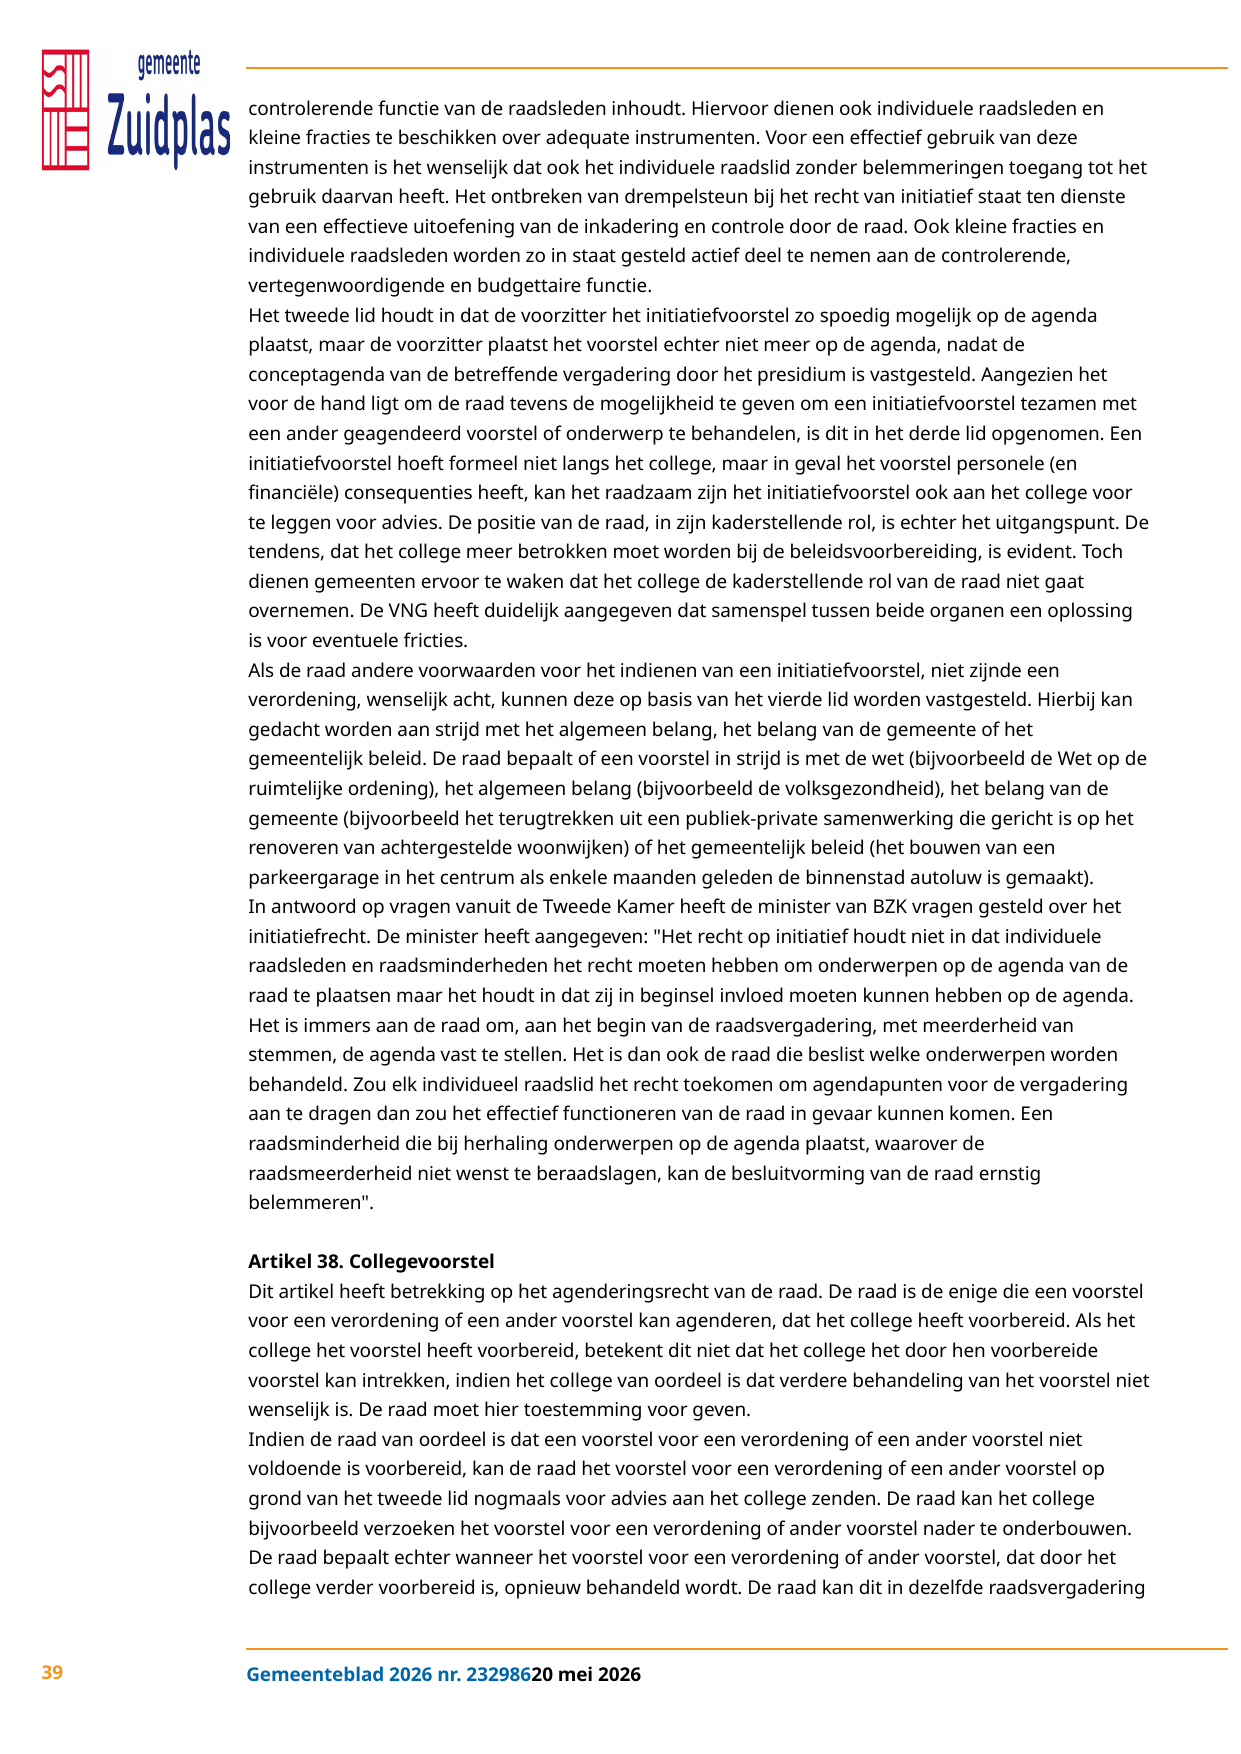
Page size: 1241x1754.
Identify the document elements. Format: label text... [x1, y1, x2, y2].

picture [41, 47, 231, 172]
text Indien de raad van oordeel is dat een voorstel voor een verordening of een ander voorstel niet voldoende is voorbereid, kan de raad het voorstel voor een verordening of een ander voorstel op grond van het tweede lid nogmaals voor advies aan het college zenden. De raad kan het college bijvoorbeeld verzoeken het voorstel voor een verordening of ander voorstel nader te onderbouwen. De raad bepaalt echter wanneer het voorstel voor een verordening of ander voorstel, dat door het college verder voorbereid is, opnieuw behandeld wordt. De raad kan dit in dezelfde raadsvergadering [248, 1426, 1152, 1600]
text Artikel 38. Collegevoorstel [248, 1248, 1152, 1274]
text controlerende functie van de raadsleden inhoudt. Hiervoor dienen ook individuele raadsleden en kleine fracties te beschikken over adequate instrumenten. Voor een effectief gebruik van deze instrumenten is het wenselijk dat ook het individuele raadslid zonder belemmeringen toegang tot het gebruik daarvan heeft. Het ontbreken van drempelsteun bij het recht van initiatief staat ten dienste van een effectieve uitoefening van de inkadering en controle door de raad. Ook kleine fracties en individuele raadsleden worden zo in staat gesteld actief deel te nemen aan de controlerende, vertegenwoordigende en budgettaire functie. [248, 95, 1152, 298]
text Dit artikel heeft betrekking op het agenderingsrecht van de raad. De raad is de enige die een voorstel voor een verordening of een ander voorstel kan agenderen, dat het college heeft voorbereid. Als het college het voorstel heeft voorbereid, betekent dit niet dat het college het door hen voorbereide voorstel kan intrekken, indien het college van oordeel is dat verdere behandeling van het voorstel niet wenselijk is. De raad moet hier toestemming voor geven. [248, 1278, 1152, 1422]
text In antwoord op vragen vanuit de Tweede Kamer heeft de minister van BZK vragen gesteld over het initiatiefrecht. De minister heeft aangegeven: "Het recht op initiatief houdt niet in dat individuele raadsleden en raadsminderheden het recht moeten hebben om onderwerpen op de agenda van de raad te plaatsen maar het houdt in dat zij in beginsel invloed moeten kunnen hebben op de agenda. Het is immers aan de raad om, aan het begin van de raadsvergadering, met meerderheid van stemmen, de agenda vast te stellen. Het is dan ook de raad die beslist welke onderwerpen worden behandeld. Zou elk individueel raadslid het recht toekomen om agendapunten voor de vergadering aan te dragen dan zou het effectief functioneren van de raad in gevaar kunnen komen. Een raadsminderheid die bij herhaling onderwerpen op de agenda plaatst, waarover de raadsmeerderheid niet wenst te beraadslagen, kan de besluitvorming van de raad ernstig belemmeren". [248, 893, 1152, 1215]
text Als de raad andere voorwaarden voor het indienen van een initiatiefvoorstel, niet zijnde een verordening, wenselijk acht, kunnen deze op basis van het vierde lid worden vastgesteld. Hierbij kan gedacht worden aan strijd met het algemeen belang, het belang van de gemeente of het gemeentelijk beleid. De raad bepaalt of een voorstel in strijd is met de wet (bijvoorbeeld de Wet op de ruimtelijke ordening), het algemeen belang (bijvoorbeeld de volksgezondheid), het belang van de gemeente (bijvoorbeeld het terugtrekken uit een publiek-private samenwerking die gericht is op het renoveren van achtergestelde woonwijken) of het gemeentelijk beleid (het bouwen van een parkeergarage in het centrum als enkele maanden geleden de binnenstad autoluw is gemaakt). [248, 657, 1152, 890]
text Het tweede lid houdt in dat de voorzitter het initiatiefvoorstel zo spoedig mogelijk op de agenda plaatst, maar de voorzitter plaatst het voorstel echter niet meer op de agenda, nadat de conceptagenda van de betreffende vergadering door het presidium is vastgesteld. Aangezien het voor de hand ligt om de raad tevens de mogelijkheid te geven om een initiatiefvoorstel tezamen met een ander geagendeerd voorstel of onderwerp te behandelen, is dit in het derde lid opgenomen. Een initiatiefvoorstel hoeft formeel niet langs het college, maar in geval het voorstel personele (en financiële) consequenties heeft, kan het raadzaam zijn het initiatiefvoorstel ook aan het college voor te leggen voor advies. De positie van de raad, in zijn kaderstellende rol, is echter het uitgangspunt. De tendens, dat het college meer betrokken moet worden bij de beleidsvoorbereiding, is evident. Toch dienen gemeenten ervoor te waken dat het college de kaderstellende rol van de raad niet gaat overnemen. De VNG heeft duidelijk aangegeven dat samenspel tussen beide organen een oplossing is voor eventuele fricties. [248, 302, 1152, 653]
